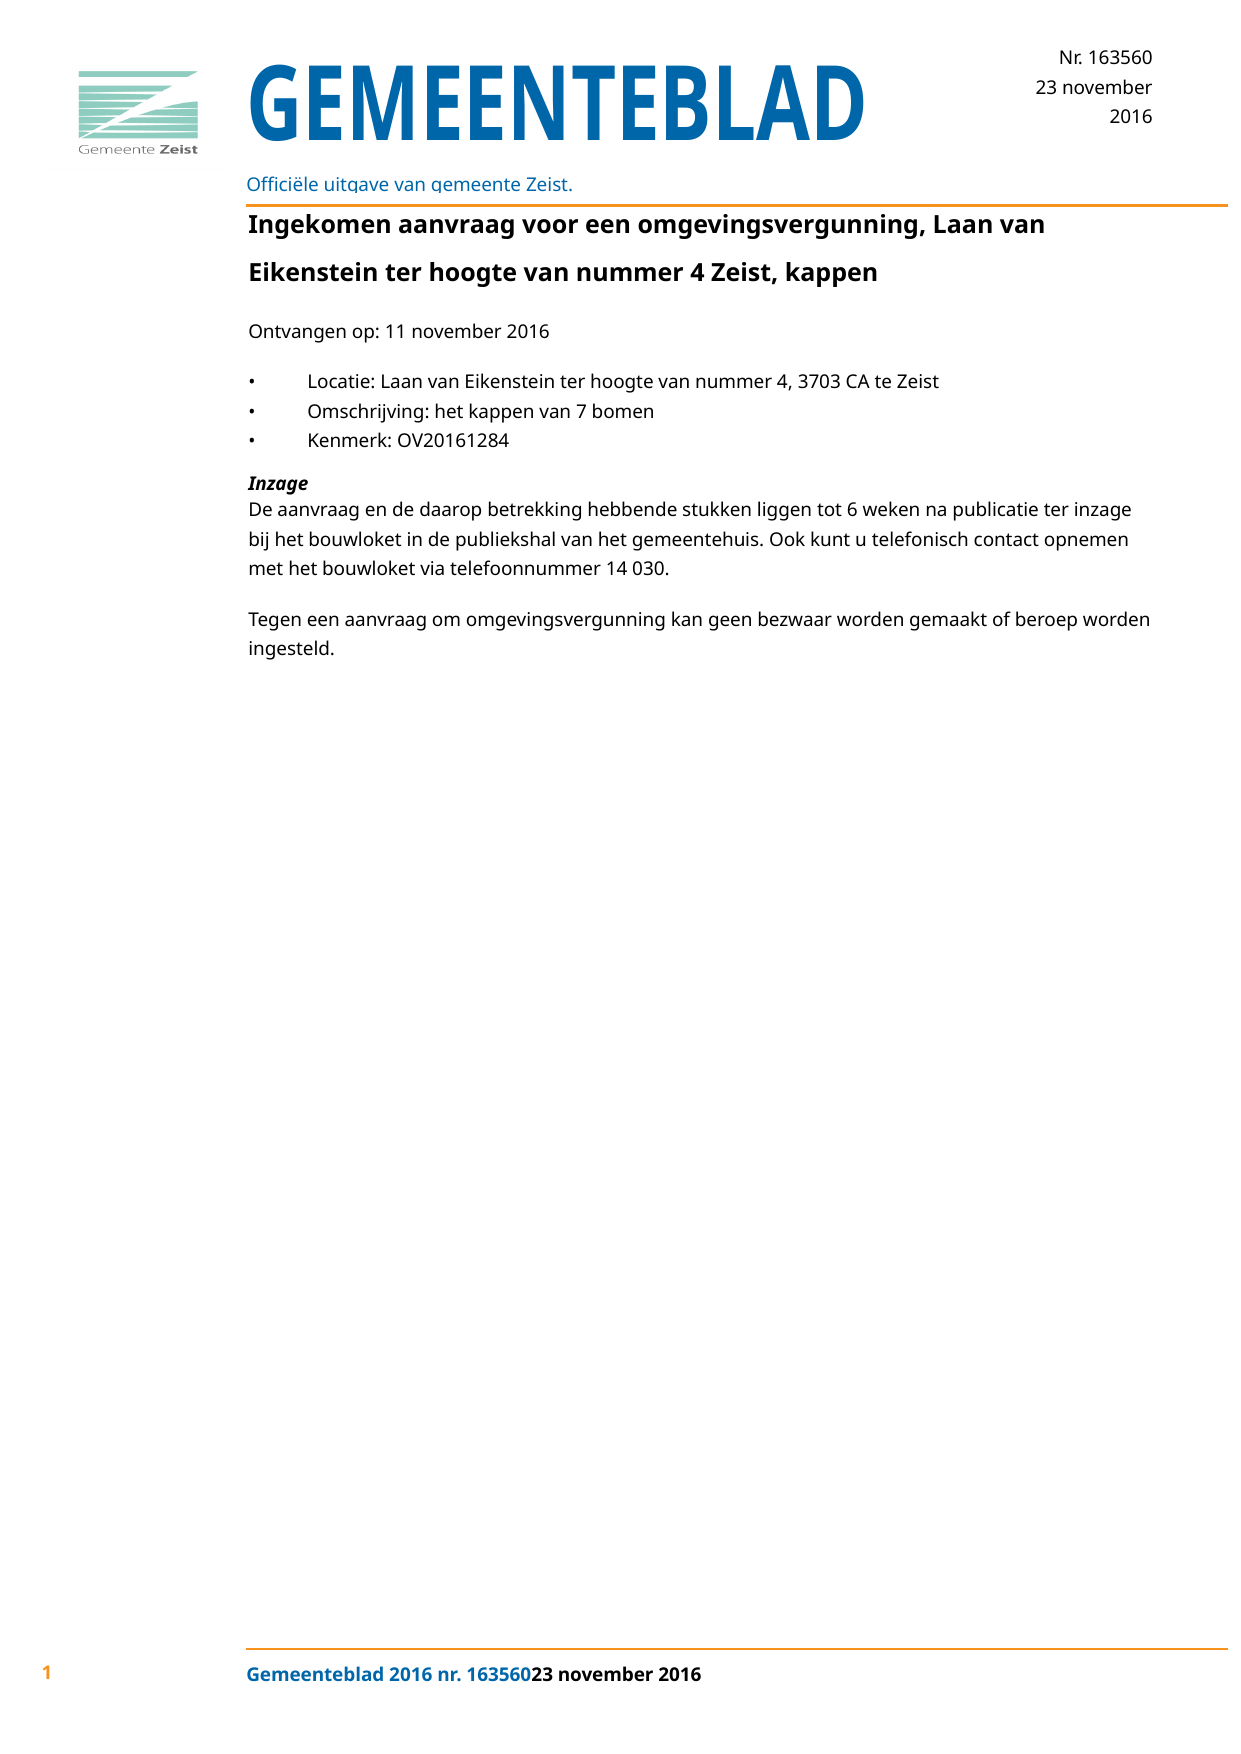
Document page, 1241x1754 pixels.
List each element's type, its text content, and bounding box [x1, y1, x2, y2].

list Kenmerk: OV20161284 [248, 427, 1152, 453]
list Locatie: Laan van Eikenstein ter hoogte van nummer 4, 3703 CA te Zeist [248, 368, 1152, 394]
picture [41, 47, 231, 172]
text De aanvraag en de daarop betrekking hebbende stukken liggen tot 6 weken na publicatie ter inzage bij het bouwloket in de publiekshal van het gemeentehuis. Ook kunt u telefonisch contact opnemen met het bouwloket via telefoonnummer 14 030. [248, 496, 1152, 581]
text Tegen een aanvraag om omgevingsvergunning kan geen bezwaar worden gemaakt of beroep worden ingesteld. [248, 606, 1152, 661]
text Ingekomen aanvraag voor een omgevingsvergunning, Laan van Eikenstein ter hoogte van nummer 4 Zeist, kappen [248, 207, 1152, 288]
list Omschrijving: het kappen van 7 bomen [248, 398, 1152, 424]
text Inzage [248, 471, 1152, 496]
text Ontvangen op: 11 november 2016 [248, 318, 1152, 344]
